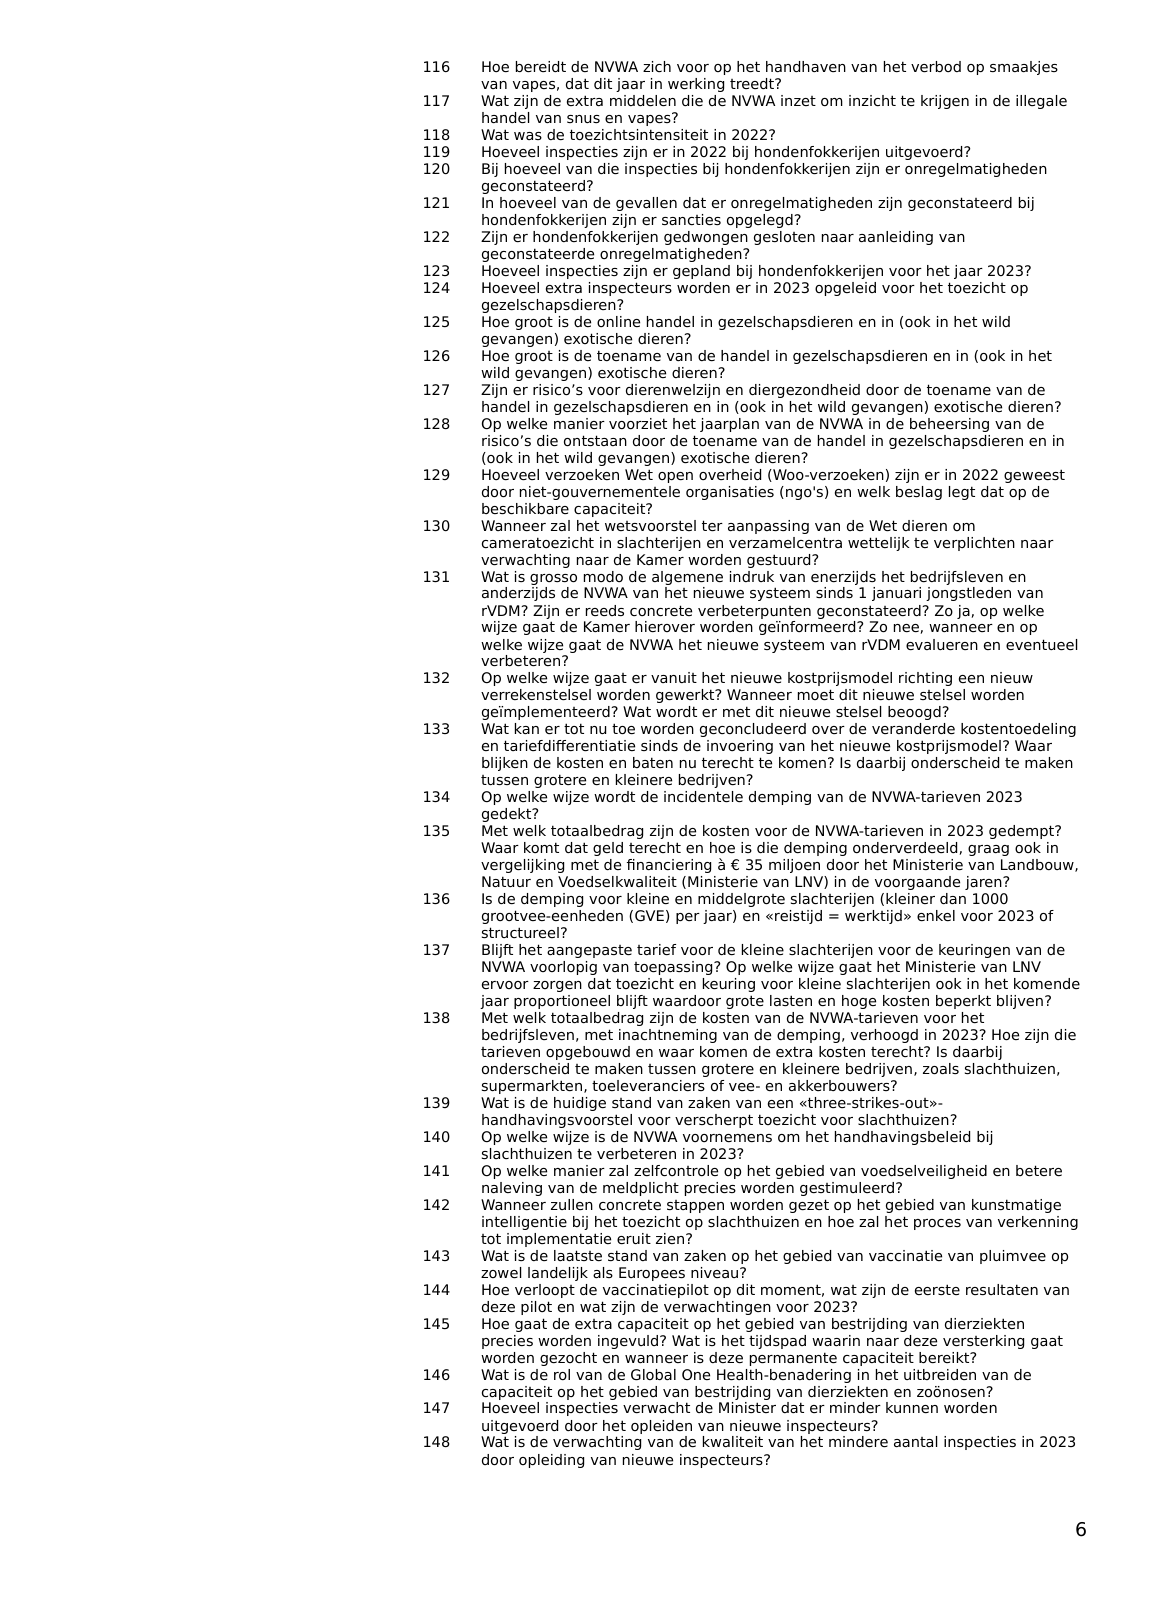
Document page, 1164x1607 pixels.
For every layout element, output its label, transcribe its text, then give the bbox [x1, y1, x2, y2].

table_cell 147 [422, 1400, 475, 1434]
table_cell Wat zijn de extra middelen die de NVWA inzet om inzicht te krijgen in de illegale handel van snus en vapes? [475, 93, 1087, 127]
table_cell Wat is grosso modo de algemene indruk van enerzijds het bedrijfsleven en anderzijds de NVWA van het nieuwe systeem sinds 1 januari jongstleden van rVDM? Zijn er reeds concrete verbeterpunten geconstateerd? Zo ja, op welke wijze gaat de Kamer hierover worden geïnformeerd? Zo nee, wanneer en op welke wijze gaat de NVWA het nieuwe systeem van rVDM evalueren en eventueel verbeteren? [475, 569, 1087, 670]
table_cell 143 [422, 1248, 475, 1282]
table_cell Hoeveel verzoeken Wet open overheid (Woo-verzoeken) zijn er in 2022 geweest door niet-gouvernementele organisaties (ngo's) en welk beslag legt dat op de beschikbare capaciteit? [475, 467, 1087, 517]
table_cell 146 [422, 1366, 475, 1400]
table_cell Met welk totaalbedrag zijn de kosten van de NVWA-tarieven voor het bedrijfsleven, met inachtneming van de demping, verhoogd in 2023? Hoe zijn die tarieven opgebouwd en waar komen de extra kosten terecht? Is daarbij onderscheid te maken tussen grotere en kleinere bedrijven, zoals slachthuizen, supermarkten, toeleveranciers of vee- en akkerbouwers? [475, 1010, 1087, 1095]
table_cell Op welke wijze gaat er vanuit het nieuwe kostprijsmodel richting een nieuw verrekenstelsel worden gewerkt? Wanneer moet dit nieuwe stelsel worden geïmplementeerd? Wat wordt er met dit nieuwe stelsel beoogd? [475, 670, 1087, 721]
table_cell Hoeveel extra inspecteurs worden er in 2023 opgeleid voor het toezicht op gezelschapsdieren? [475, 280, 1087, 314]
table_cell 130 [422, 518, 475, 568]
table_cell Hoe groot is de toename van de handel in gezelschapsdieren en in (ook in het wild gevangen) exotische dieren? [475, 348, 1087, 382]
table_cell Hoe bereidt de NVWA zich voor op het handhaven van het verbod op smaakjes van vapes, dat dit jaar in werking treedt? [475, 59, 1087, 93]
table_cell 120 [422, 161, 475, 195]
table_cell 140 [422, 1129, 475, 1163]
table_cell Is de demping voor kleine en middelgrote slachterijen (kleiner dan 1000 grootvee-eenheden (GVE) per jaar) en «reistijd = werktijd» enkel voor 2023 of structureel? [475, 891, 1087, 942]
table_cell 124 [422, 280, 475, 314]
table_cell 136 [422, 891, 475, 942]
table_cell Zijn er hondenfokkerijen gedwongen gesloten naar aanleiding van geconstateerde onregelmatigheden? [475, 229, 1087, 263]
table_cell 118 [422, 127, 475, 144]
table_cell 116 [422, 59, 475, 93]
table_cell 126 [422, 348, 475, 382]
table_cell 121 [422, 195, 475, 229]
table_cell Wat is de rol van de Global One Health-benadering in het uitbreiden van de capaciteit op het gebied van bestrijding van dierziekten en zoönosen? [475, 1366, 1087, 1400]
table_cell 123 [422, 263, 475, 280]
table_cell 141 [422, 1163, 475, 1197]
table_cell Wat is de huidige stand van zaken van een «three-strikes-out»-handhavingsvoorstel voor verscherpt toezicht voor slachthuizen? [475, 1095, 1087, 1129]
table_cell 135 [422, 823, 475, 891]
table_cell Blijft het aangepaste tarief voor de kleine slachterijen voor de keuringen van de NVWA voorlopig van toepassing? Op welke wijze gaat het Ministerie van LNV ervoor zorgen dat toezicht en keuring voor kleine slachterijen ook in het komende jaar proportioneel blijft waardoor grote lasten en hoge kosten beperkt blijven? [475, 942, 1087, 1010]
table_cell Hoeveel inspecties zijn er gepland bij hondenfokkerijen voor het jaar 2023? [475, 263, 1087, 280]
table_cell Wat kan er tot nu toe worden geconcludeerd over de veranderde kostentoedeling en tariefdifferentiatie sinds de invoering van het nieuwe kostprijsmodel? Waar blijken de kosten en baten nu terecht te komen? Is daarbij onderscheid te maken tussen grotere en kleinere bedrijven? [475, 721, 1087, 789]
table_cell Wanneer zal het wetsvoorstel ter aanpassing van de Wet dieren om cameratoezicht in slachterijen en verzamelcentra wettelijk te verplichten naar verwachting naar de Kamer worden gestuurd? [475, 518, 1087, 568]
table_cell 131 [422, 569, 475, 670]
table_cell 127 [422, 382, 475, 416]
table_cell Wat was de toezichtsintensiteit in 2022? [475, 127, 1087, 144]
table_cell Bij hoeveel van die inspecties bij hondenfokkerijen zijn er onregelmatigheden geconstateerd? [475, 161, 1087, 195]
table_cell Zijn er risico’s voor dierenwelzijn en diergezondheid door de toename van de handel in gezelschapsdieren en in (ook in het wild gevangen) exotische dieren? [475, 382, 1087, 416]
table_cell 128 [422, 416, 475, 467]
table_cell Hoeveel inspecties verwacht de Minister dat er minder kunnen worden uitgevoerd door het opleiden van nieuwe inspecteurs? [475, 1400, 1087, 1434]
table_cell 129 [422, 467, 475, 517]
table_cell 132 [422, 670, 475, 721]
table_cell Hoe gaat de extra capaciteit op het gebied van bestrijding van dierziekten precies worden ingevuld? Wat is het tijdspad waarin naar deze versterking gaat worden gezocht en wanneer is deze permanente capaciteit bereikt? [475, 1316, 1087, 1366]
table_cell 137 [422, 942, 475, 1010]
table_cell 145 [422, 1316, 475, 1366]
table_cell 138 [422, 1010, 475, 1095]
table_cell 119 [422, 144, 475, 161]
table_cell 142 [422, 1197, 475, 1248]
table_cell Hoe verloopt de vaccinatiepilot op dit moment, wat zijn de eerste resultaten van deze pilot en wat zijn de verwachtingen voor 2023? [475, 1282, 1087, 1316]
table_cell 134 [422, 789, 475, 823]
table_cell 117 [422, 93, 475, 127]
table_cell Op welke wijze is de NVWA voornemens om het handhavingsbeleid bij slachthuizen te verbeteren in 2023? [475, 1129, 1087, 1163]
table_cell Op welke manier zal zelfcontrole op het gebied van voedselveiligheid en betere naleving van de meldplicht precies worden gestimuleerd? [475, 1163, 1087, 1197]
table_cell 125 [422, 314, 475, 348]
table_cell Wat is de verwachting van de kwaliteit van het mindere aantal inspecties in 2023 door opleiding van nieuwe inspecteurs? [475, 1434, 1087, 1468]
table_cell 148 [422, 1434, 475, 1468]
table_cell In hoeveel van de gevallen dat er onregelmatigheden zijn geconstateerd bij hondenfokkerijen zijn er sancties opgelegd? [475, 195, 1087, 229]
table_cell 133 [422, 721, 475, 789]
table_cell 139 [422, 1095, 475, 1129]
table_cell 122 [422, 229, 475, 263]
table_cell Wat is de laatste stand van zaken op het gebied van vaccinatie van pluimvee op zowel landelijk als Europees niveau? [475, 1248, 1087, 1282]
table_cell Wanneer zullen concrete stappen worden gezet op het gebied van kunstmatige intelligentie bij het toezicht op slachthuizen en hoe zal het proces van verkenning tot implementatie eruit zien? [475, 1197, 1087, 1248]
table_cell Met welk totaalbedrag zijn de kosten voor de NVWA-tarieven in 2023 gedempt? Waar komt dat geld terecht en hoe is die demping onderverdeeld, graag ook in vergelijking met de financiering à € 35 miljoen door het Ministerie van Landbouw, Natuur en Voedselkwaliteit (Ministerie van LNV) in de voorgaande jaren? [475, 823, 1087, 891]
table_cell Hoe groot is de online handel in gezelschapsdieren en in (ook in het wild gevangen) exotische dieren? [475, 314, 1087, 348]
table_cell 144 [422, 1282, 475, 1316]
table_cell Op welke manier voorziet het jaarplan van de NVWA in de beheersing van de risico’s die ontstaan door de toename van de handel in gezelschapsdieren en in (ook in het wild gevangen) exotische dieren? [475, 416, 1087, 467]
table_cell Hoeveel inspecties zijn er in 2022 bij hondenfokkerijen uitgevoerd? [475, 144, 1087, 161]
table_cell Op welke wijze wordt de incidentele demping van de NVWA-tarieven 2023 gedekt? [475, 789, 1087, 823]
